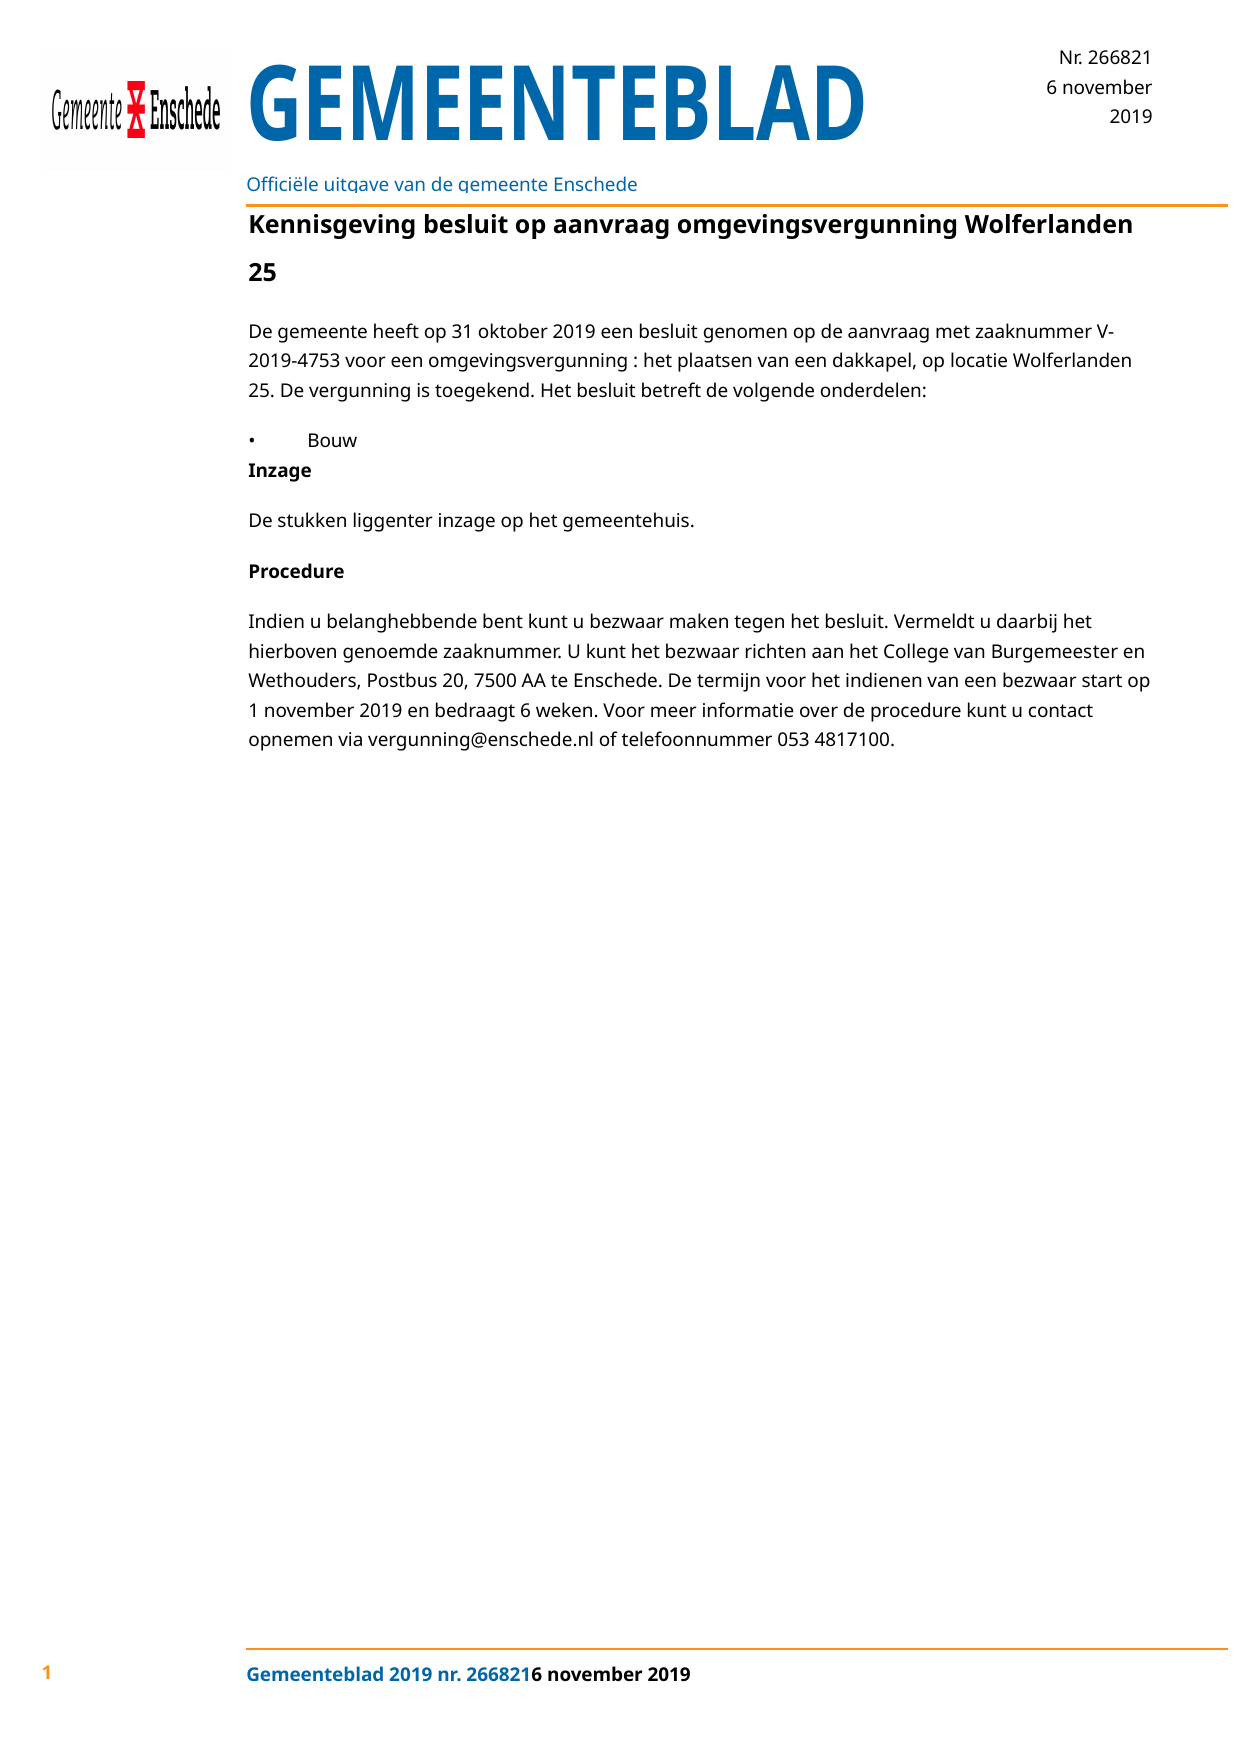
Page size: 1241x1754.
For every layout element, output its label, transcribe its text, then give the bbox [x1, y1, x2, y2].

text Kennisgeving besluit op aanvraag omgevingsvergunning Wolferlanden 25 [248, 207, 1152, 288]
text De gemeente heeft op 31 oktober 2019 een besluit genomen op de aanvraag met zaaknummer V-2019-4753 voor een omgevingsvergunning : het plaatsen van een dakkapel, op locatie Wolferlanden 25. De vergunning is toegekend. Het besluit betreft de volgende onderdelen: [248, 318, 1152, 403]
picture [41, 47, 231, 172]
text Indien u belanghebbende bent kunt u bezwaar maken tegen het besluit. Vermeldt u daarbij het hierboven genoemde zaaknummer. U kunt het bezwaar richten aan het College van Burgemees­ter en Wethouders, Postbus 20, 7500 AA te Enschede. De termijn voor het indienen van een bezwaar start op 1 november 2019 en bedraagt 6 weken. Voor meer informatie over de procedure kunt u contact opnemen via vergunning@enschede.nl of telefoonnummer 053 4817100. [248, 608, 1152, 752]
text Procedure [248, 558, 1152, 584]
text De stukken liggenter inzage op het gemeentehuis. [248, 507, 1152, 533]
list Bouw [248, 427, 1152, 453]
text Inzage [248, 457, 1152, 483]
